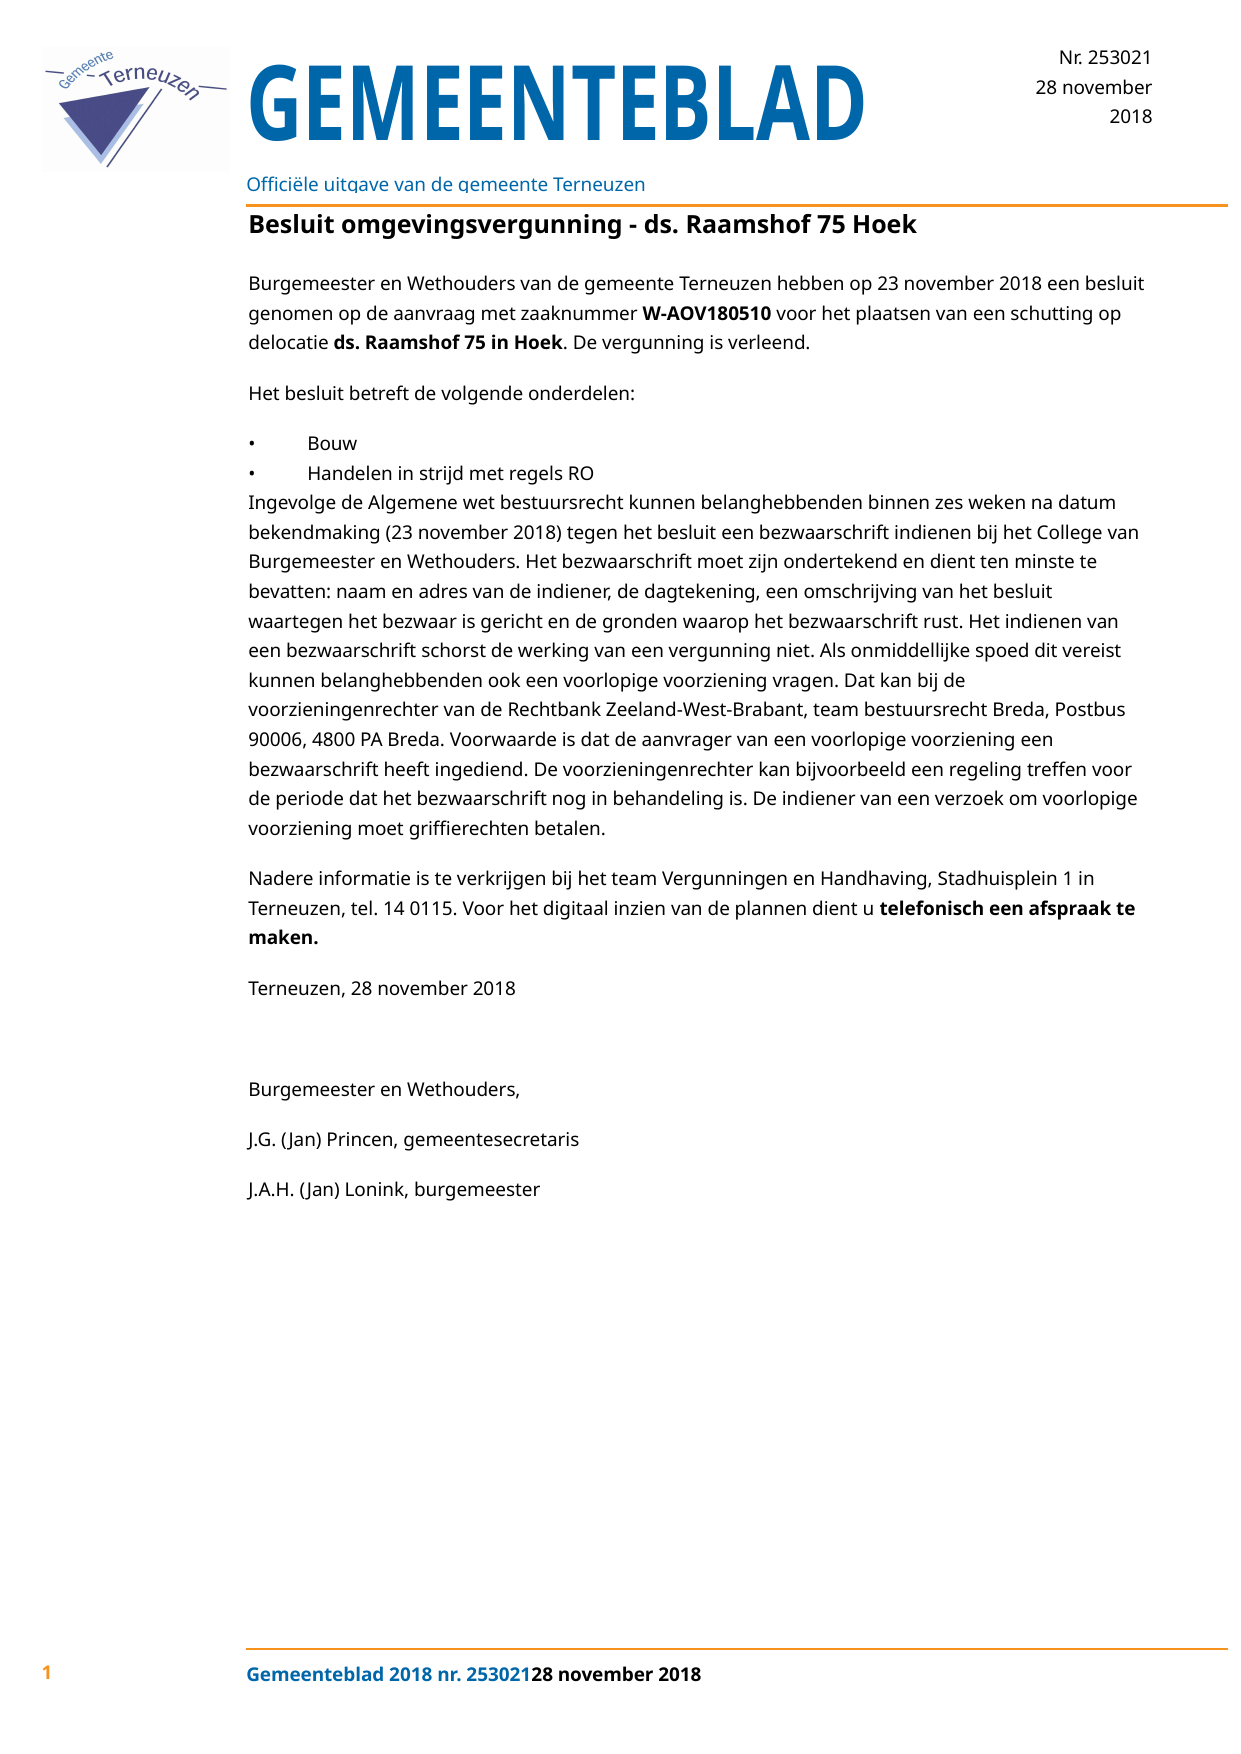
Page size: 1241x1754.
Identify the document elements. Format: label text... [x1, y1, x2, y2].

picture [41, 47, 231, 172]
list Bouw [248, 430, 1152, 456]
text Terneuzen, 28 november 2018 [248, 975, 1152, 1001]
text Besluit omgevingsvergunning - ds. Raamshof 75 Hoek [248, 207, 1152, 241]
text Nadere informatie is te verkrijgen bij het team Vergunningen en Handhaving, Stadhuisplein 1 in Terneuzen, tel. 14 0115. Voor het digitaal inzien van de plannen dient u telefonisch een afspraak te maken. [248, 865, 1152, 950]
list Handelen in strijd met regels RO [248, 460, 1152, 486]
text Burgemeester en Wethouders, [248, 1076, 1152, 1101]
text J.G. (Jan) Princen, gemeentesecretaris [248, 1126, 1152, 1152]
text J.A.H. (Jan) Lonink, burgemeester [248, 1177, 1152, 1202]
text Burgemeester en Wethouders van de gemeente Terneuzen hebben op 23 november 2018 een besluit genomen op de aanvraag met zaaknummer W-AOV180510 voor het plaatsen van een schutting op delocatie ds. Raamshof 75 in Hoek. De vergunning is verleend. [248, 270, 1152, 355]
text Het besluit betreft de volgende onderdelen: [248, 380, 1152, 406]
text Ingevolge de Algemene wet bestuursrecht kunnen belanghebbenden binnen zes weken na datum bekendmaking (23 november 2018) tegen het besluit een bezwaarschrift indienen bij het College van Burgemeester en Wethouders. Het bezwaarschrift moet zijn ondertekend en dient ten minste te bevatten: naam en adres van de indiener, de dagtekening, een omschrijving van het besluit waartegen het bezwaar is gericht en de gronden waarop het bezwaarschrift rust. Het indienen van een bezwaarschrift schorst de werking van een vergunning niet. Als onmiddellijke spoed dit vereist kunnen belanghebbenden ook een voorlopige voorziening vragen. Dat kan bij de voorzieningenrechter van de Rechtbank Zeeland-West-Brabant, team bestuursrecht Breda, Postbus 90006, 4800 PA Breda. Voorwaarde is dat de aanvrager van een voorlopige voorziening een bezwaarschrift heeft ingediend. De voorzieningenrechter kan bijvoorbeeld een regeling treffen voor de periode dat het bezwaarschrift nog in behandeling is. De indiener van een verzoek om voorlopige voorziening moet griffierechten betalen. [248, 489, 1152, 841]
